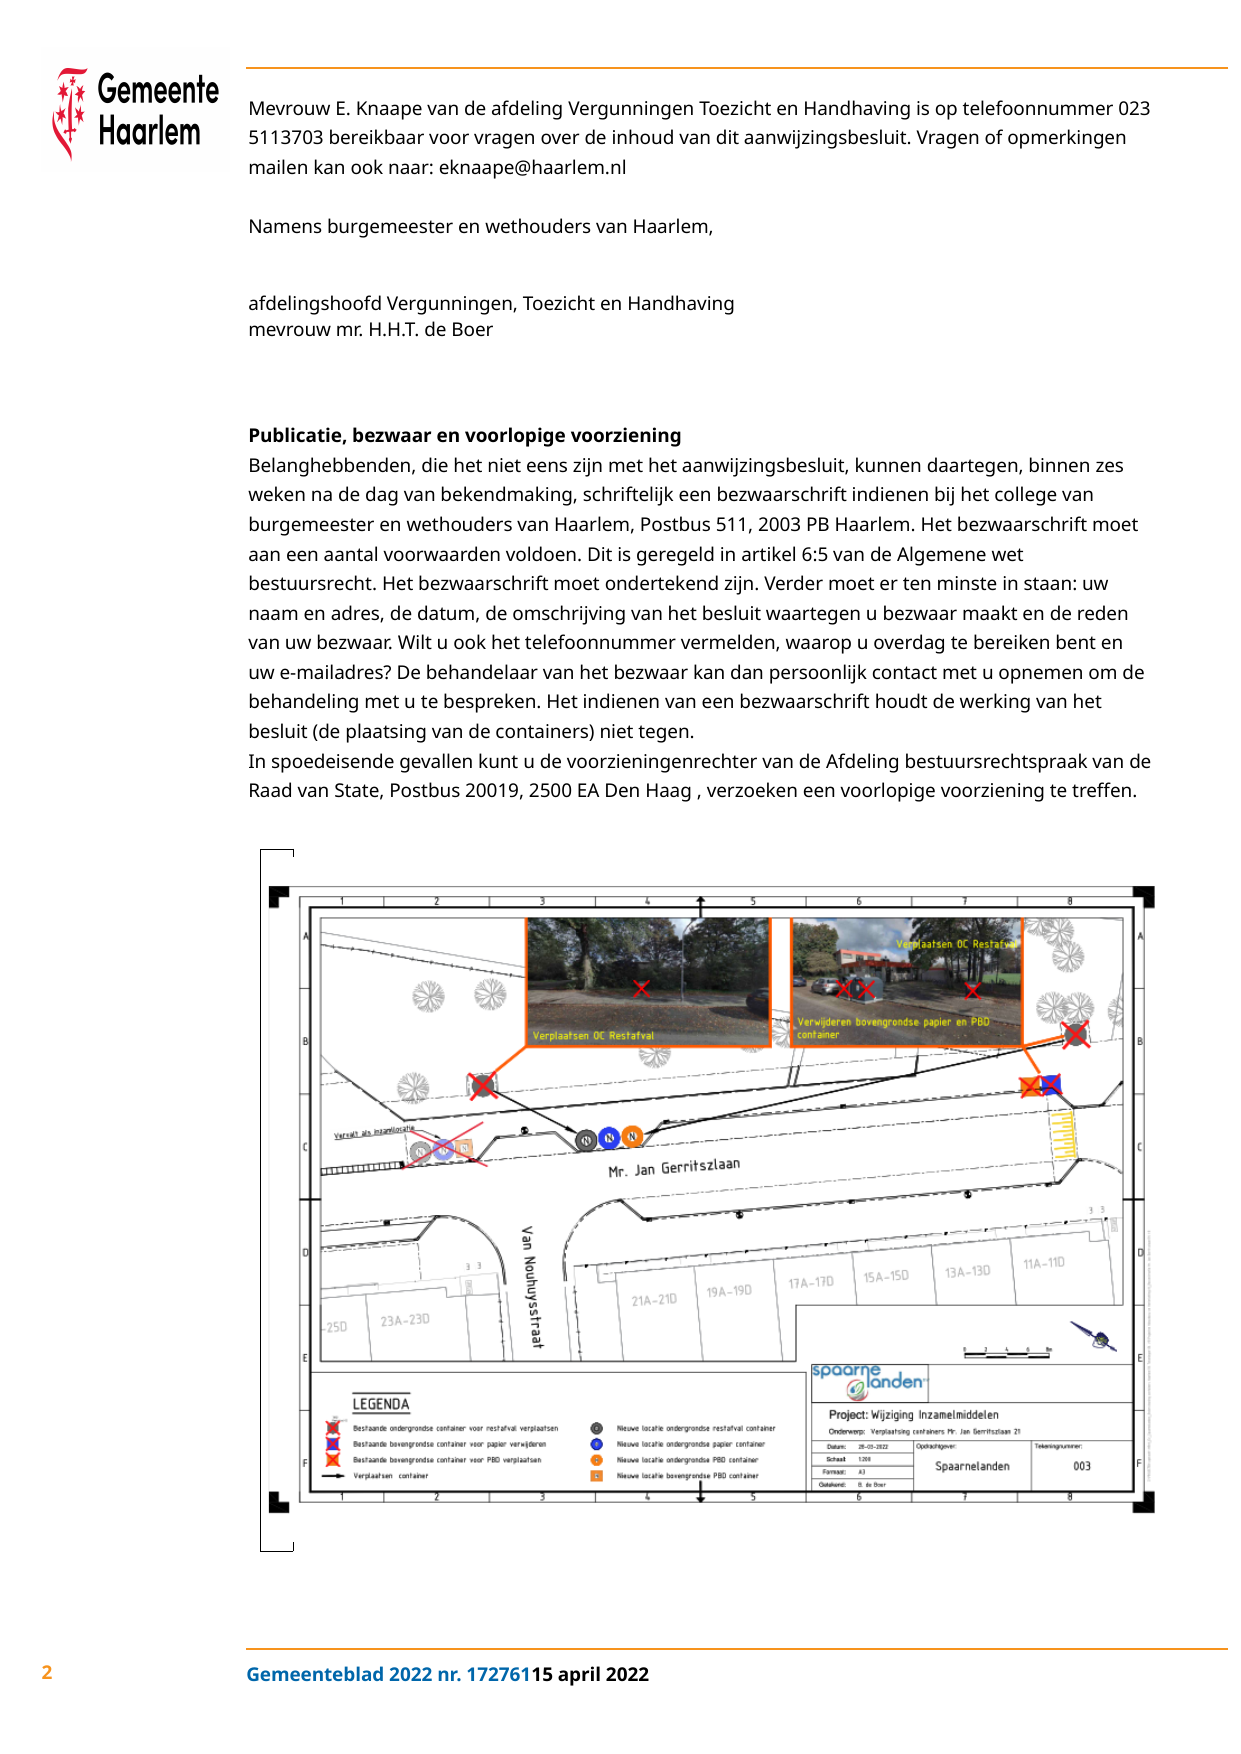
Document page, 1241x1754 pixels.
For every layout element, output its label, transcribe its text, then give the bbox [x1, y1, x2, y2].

picture [268, 857, 1155, 1542]
text Mevrouw E. Knaape van de afdeling Vergunningen Toezicht en Handhaving is op telefoonnummer 023 5113703 bereikbaar voor vragen over de inhoud van dit aanwijzingsbesluit. Vragen of opmerkingen mailen kan ook naar: eknaape@haarlem.nl [248, 95, 1152, 180]
text In spoedeisende gevallen kunt u de voorzieningenrechter van de Afdeling bestuursrechtspraak van de Raad van State, Postbus 20019, 2500 EA Den Haag , verzoeken een voorlopige voorziening te treffen. [248, 748, 1152, 803]
picture [41, 47, 231, 172]
text mevrouw mr. H.H.T. de Boer [248, 316, 1152, 342]
text afdelingshoofd Vergunningen, Toezicht en Handhaving [248, 290, 1152, 316]
text Namens burgemeester en wethouders van Haarlem, [248, 213, 1152, 239]
text Belanghebbenden, die het niet eens zijn met het aanwijzingsbesluit, kunnen daartegen, binnen zes weken na de dag van bekendmaking, schriftelijk een bezwaarschrift indienen bij het college van burgemeester en wethouders van Haarlem, Postbus 511, 2003 PB Haarlem. Het bezwaarschrift moet aan een aantal voorwaarden voldoen. Dit is geregeld in artikel 6:5 van de Algemene wet bestuursrecht. Het bezwaarschrift moet ondertekend zijn. Verder moet er ten minste in staan: uw naam en adres, de datum, de omschrijving van het besluit waartegen u bezwaar maakt en de reden van uw bezwaar. Wilt u ook het telefoonnummer vermelden, waarop u overdag te bereiken bent en uw e-mailadres? De behandelaar van het bezwaar kan dan persoonlijk contact met u opnemen om de behandeling met u te bespreken. Het indienen van een bezwaarschrift houdt de werking van het besluit (de plaatsing van de containers) niet tegen. [248, 452, 1152, 744]
text Publicatie, bezwaar en voorlopige voorziening [248, 422, 1152, 448]
